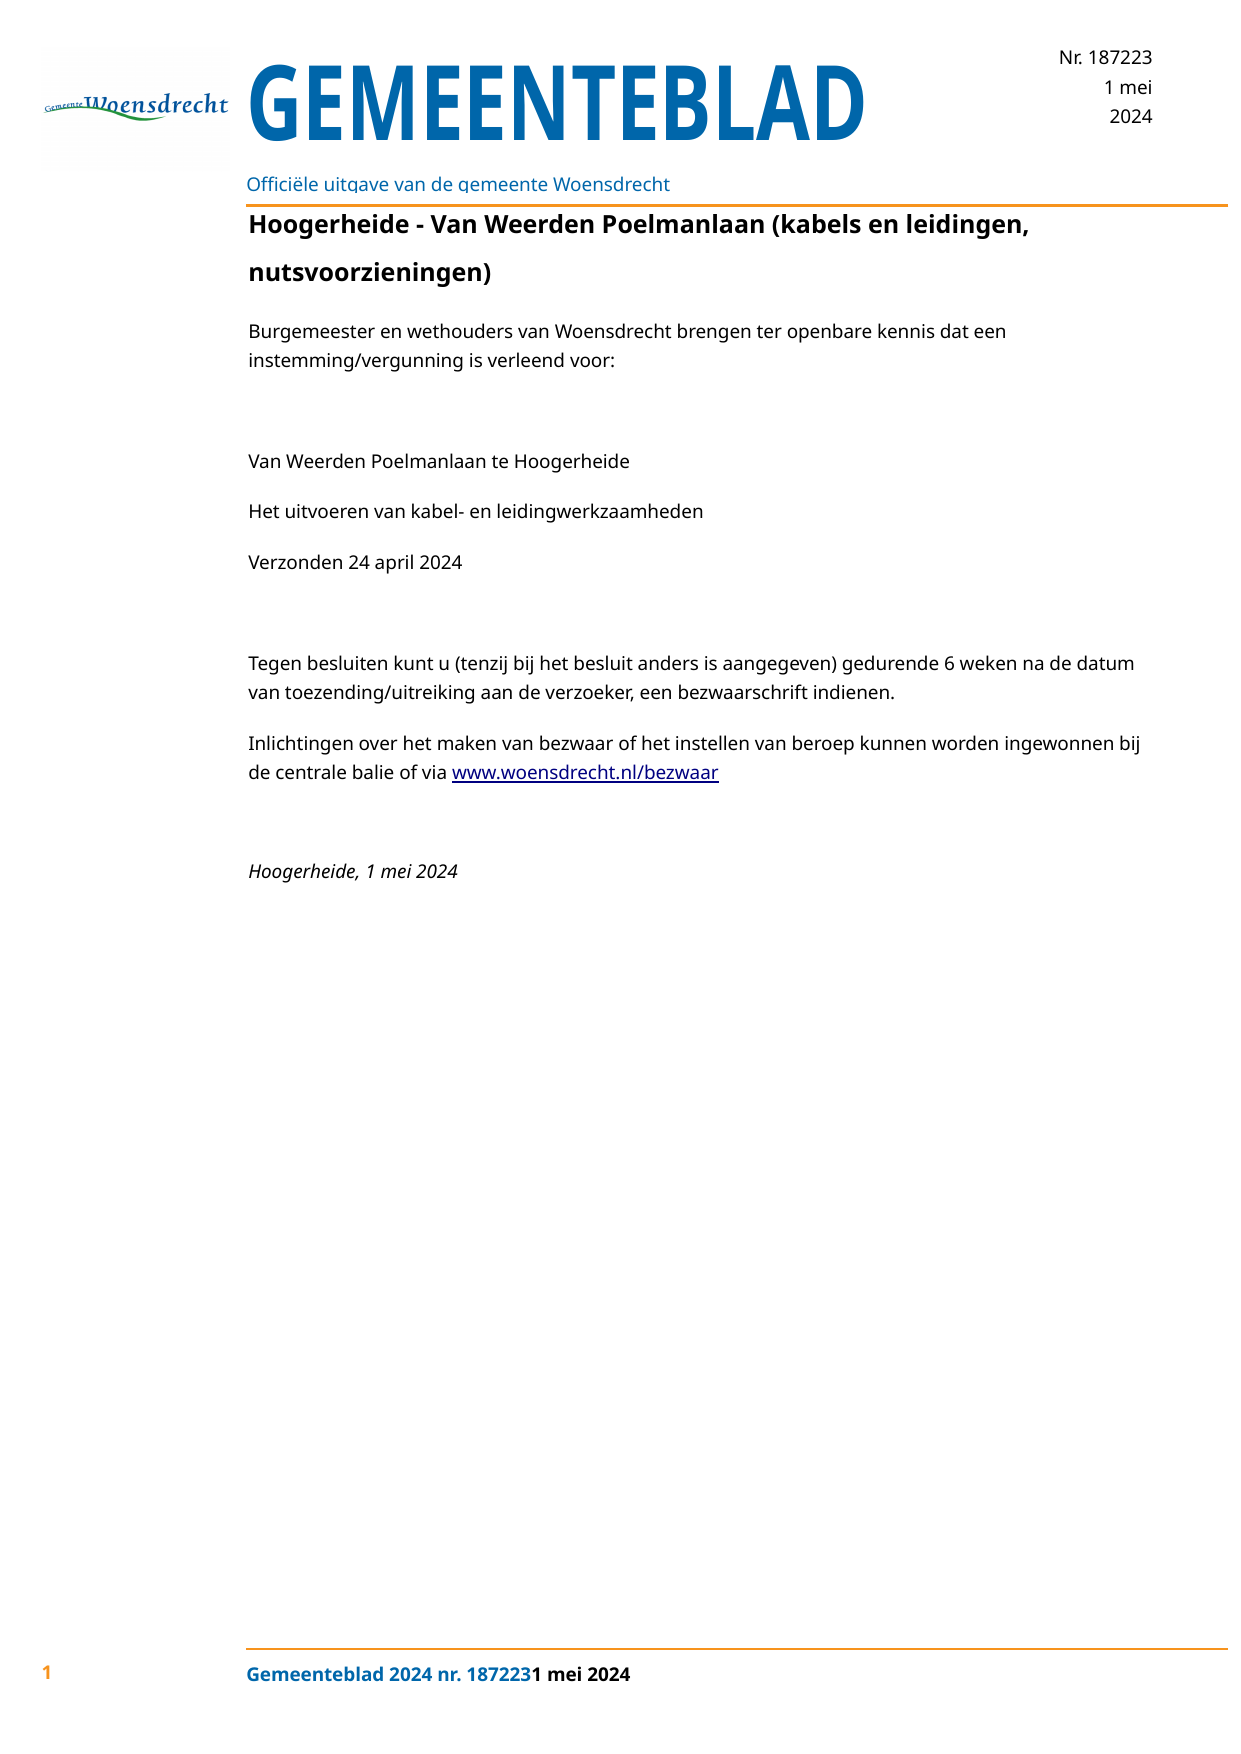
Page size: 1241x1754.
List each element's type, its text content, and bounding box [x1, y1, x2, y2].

picture [41, 47, 231, 172]
text Burgemeester en wethouders van Woensdrecht brengen ter openbare kennis dat een instemming/vergunning is verleend voor: [248, 318, 1152, 373]
text Hoogerheide, 1 mei 2024 [248, 858, 1152, 883]
text Inlichtingen over het maken van bezwaar of het instellen van beroep kunnen worden ingewonnen bij de centrale balie of via www.woensdrecht.nl/bezwaar [248, 730, 1152, 785]
text Van Weerden Poelmanlaan te Hoogerheide [248, 448, 1152, 474]
text Verzonden 24 april 2024 [248, 549, 1152, 575]
text Het uitvoeren van kabel- en leidingwerkzaamheden [248, 499, 1152, 524]
text Hoogerheide - Van Weerden Poelmanlaan (kabels en leidingen, nutsvoorzieningen) [248, 207, 1152, 288]
text Tegen besluiten kunt u (tenzij bij het besluit anders is aangegeven) gedurende 6 weken na de datum van toezending/uitreiking aan de verzoeker, een bezwaarschrift indienen. [248, 650, 1152, 705]
